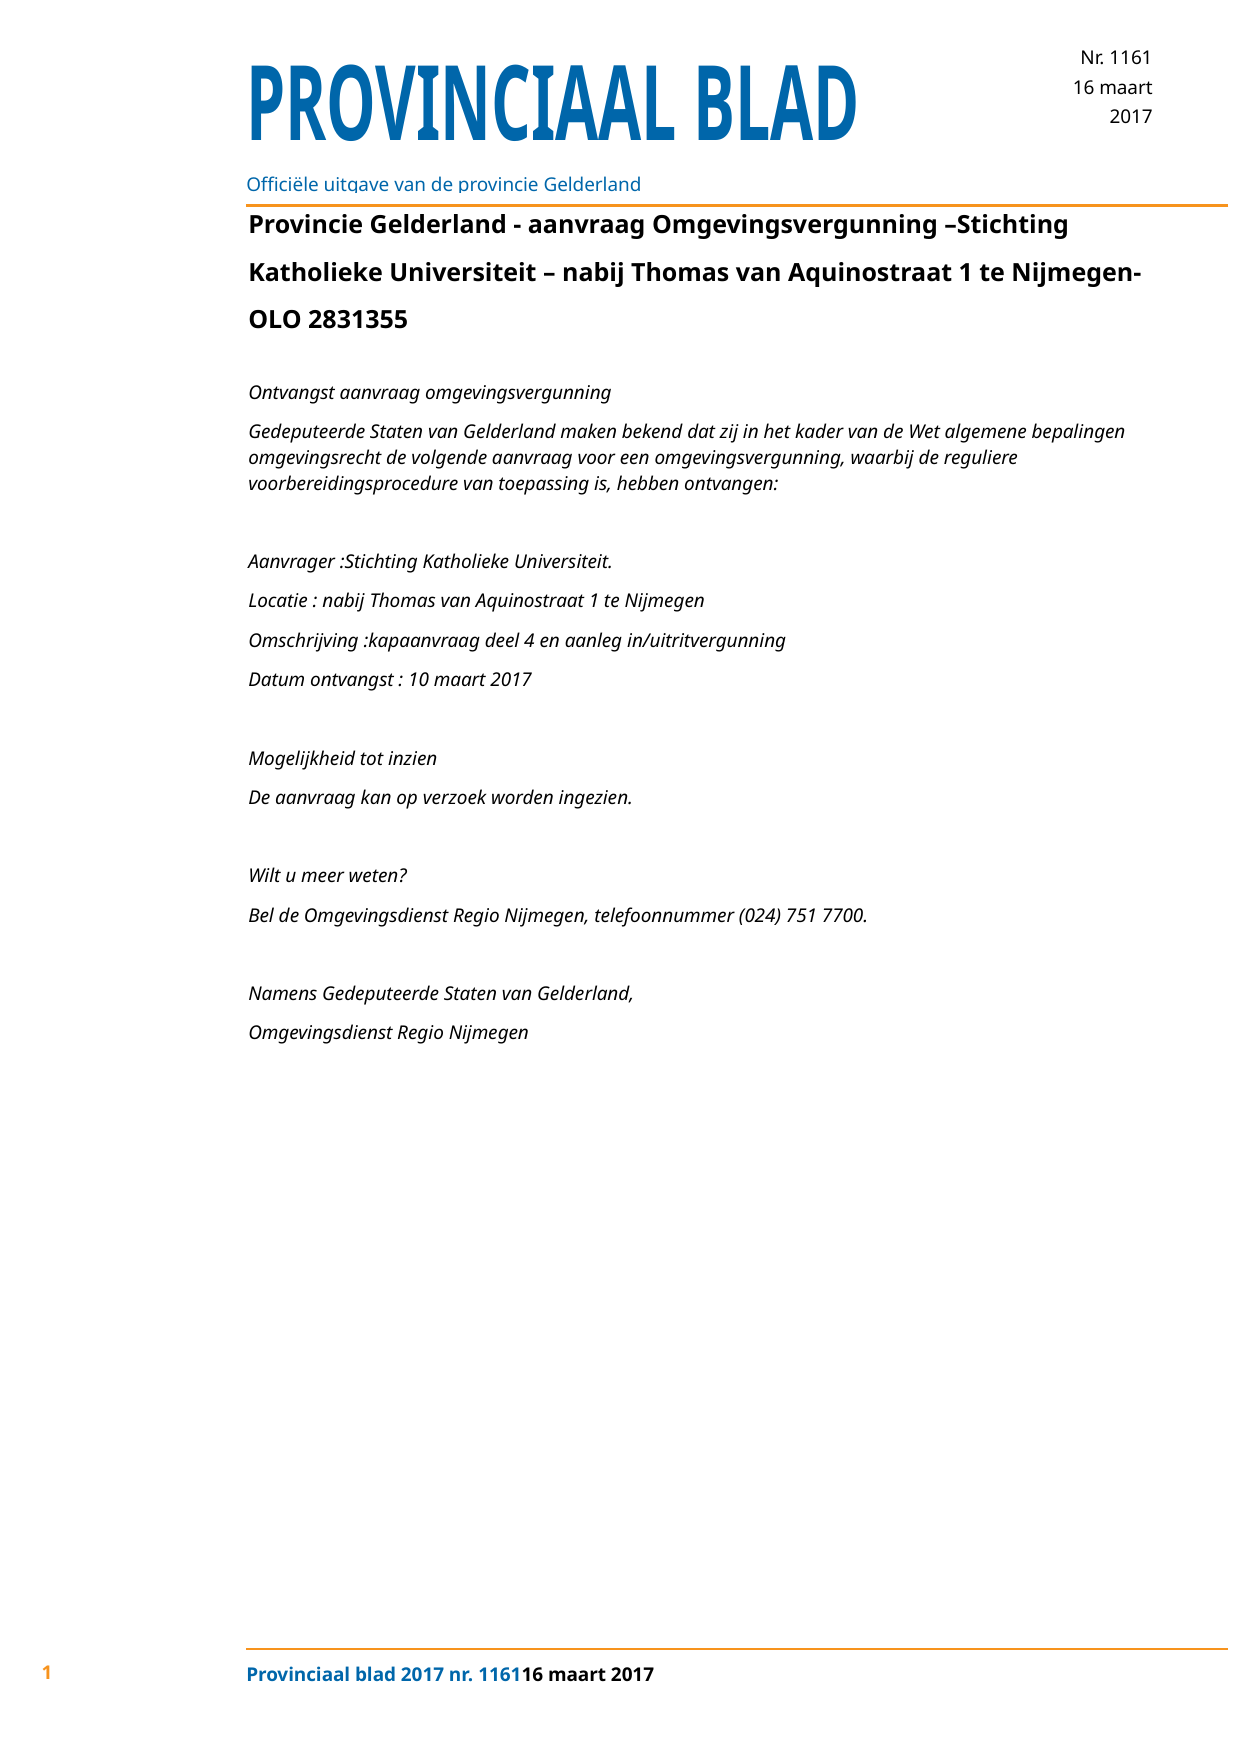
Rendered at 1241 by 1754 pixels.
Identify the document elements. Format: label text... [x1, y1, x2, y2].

text Mogelijkheid tot inzien [248, 745, 1152, 770]
text Gedeputeerde Staten van Gelderland maken bekend dat zij in het kader van de Wet algemene bepalingen omgevingsrecht de volgende aanvraag voor een omgevingsvergunning, waarbij de reguliere voorbereidingsprocedure van toepassing is, hebben ontvangen: [248, 418, 1152, 496]
text Namens Gedeputeerde Staten van Gelderland, [248, 980, 1152, 1006]
text Wilt u meer weten? [248, 862, 1152, 888]
text Datum ontvangst : 10 maart 2017 [248, 666, 1152, 692]
text Omschrijving :kapaanvraag deel 4 en aanleg in/uitritvergunning [248, 627, 1152, 653]
text Locatie : nabij Thomas van Aquinostraat 1 te Nijmegen [248, 588, 1152, 613]
text Aanvrager :Stichting Katholieke Universiteit. [248, 548, 1152, 574]
picture [41, 47, 231, 172]
text Ontvangst aanvraag omgevingsvergunning [248, 379, 1152, 405]
text Omgevingsdienst Regio Nijmegen [248, 1019, 1152, 1045]
text Bel de Omgevingsdienst Regio Nijmegen, telefoonnummer (024) 751 7700. [248, 902, 1152, 927]
text Provincie Gelderland - aanvraag Omgevingsvergunning –Stichting Katholieke Universiteit – nabij Thomas van Aquinostraat 1 te Nijmegen- OLO 2831355 [248, 207, 1152, 336]
text De aanvraag kan op verzoek worden ingezien. [248, 784, 1152, 810]
